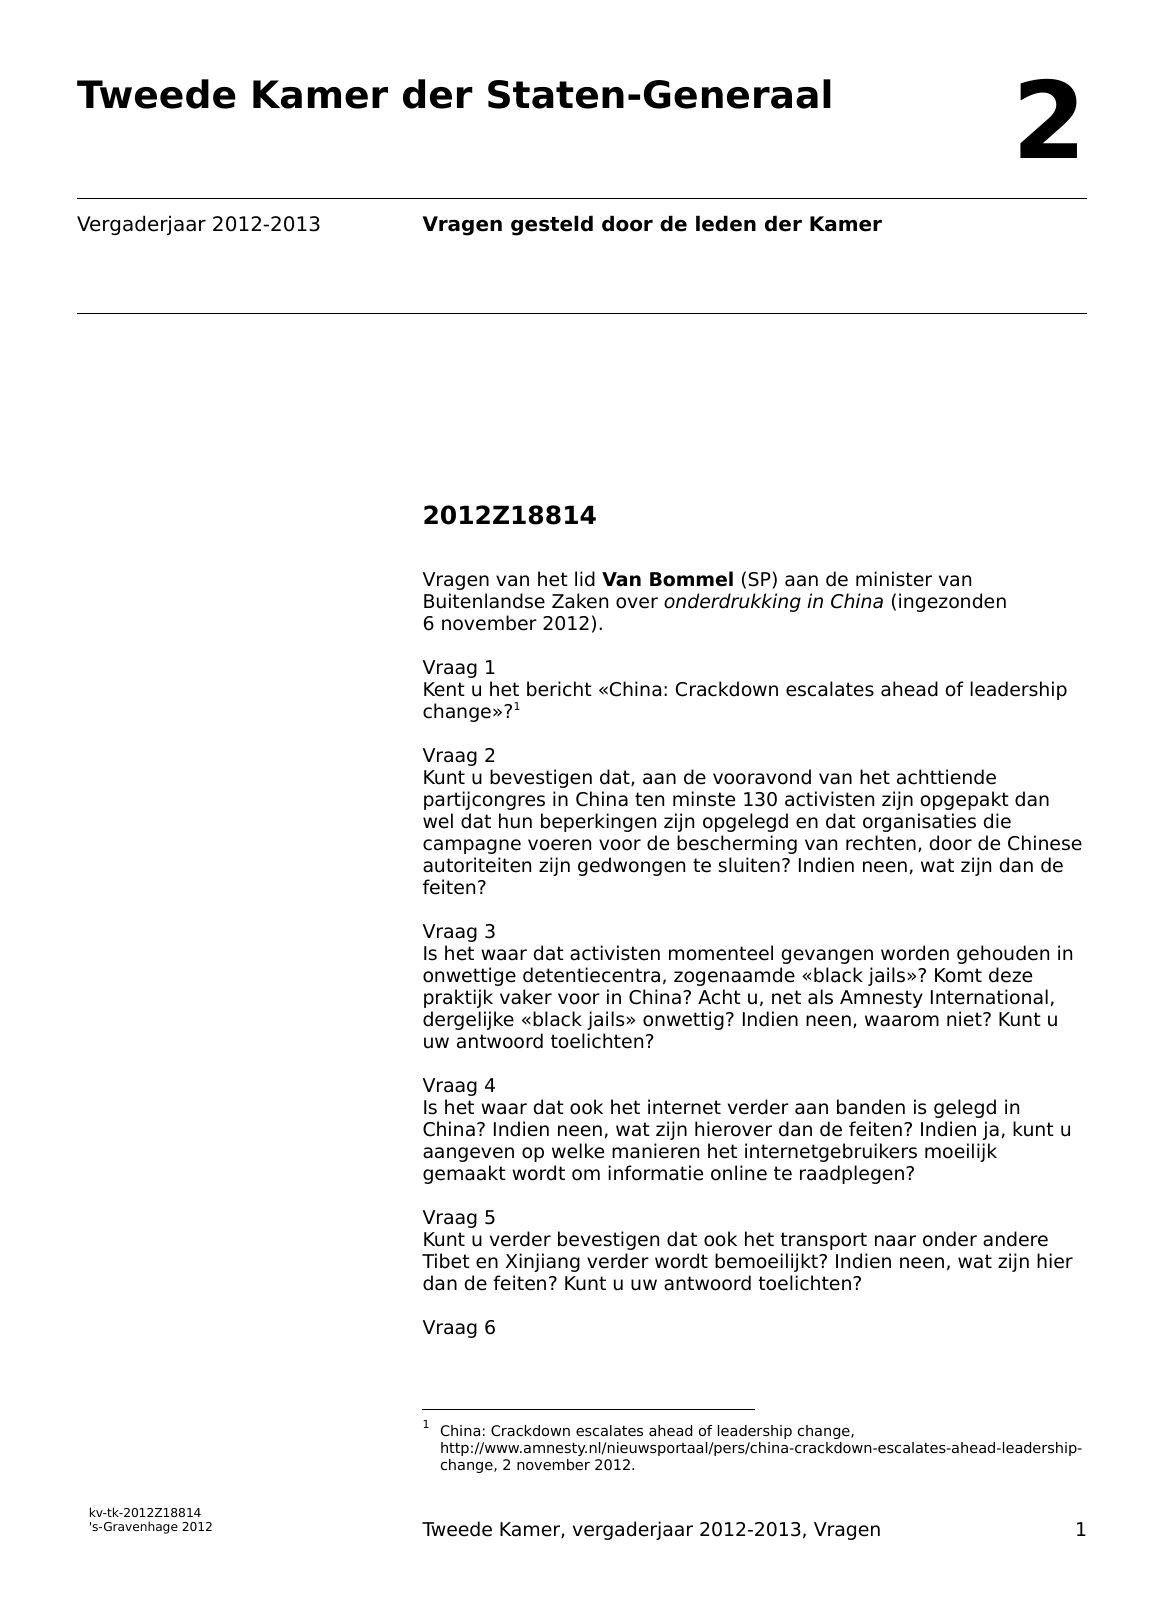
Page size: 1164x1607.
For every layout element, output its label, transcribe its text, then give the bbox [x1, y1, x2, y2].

text Is het waar dat activisten momenteel gevangen worden gehouden in onwettige detentiecentra, zogenaamde «black jails»? Komt deze praktijk vaker voor in China? Acht u, net als Amnesty International, dergelijke «black jails» onwettig? Indien neen, waarom niet? Kunt u uw antwoord toelichten? [422, 943, 1087, 1053]
text Vragen van het lid Van Bommel (SP) aan de minister van Buitenlandse Zaken over onderdrukking in China (ingezonden 6 november 2012). [422, 569, 1087, 635]
text kv-tk-2012Z18814 [88, 1506, 323, 1520]
text Vraag 4 [422, 1075, 1087, 1097]
table_header Tweede Kamer der Staten-Generaal [77, 59, 886, 198]
text Kunt u verder bevestigen dat ook het transport naar onder andere Tibet en Xinjiang verder wordt bemoeilijkt? Indien neen, wat zijn hier dan de feiten? Kunt u uw antwoord toelichten? [422, 1229, 1087, 1295]
table_cell Vergaderjaar 2012-2013 [77, 199, 422, 313]
text Vraag 1 [422, 657, 1087, 679]
text Vraag 6 [422, 1317, 1087, 1339]
text China: Crackdown escalates ahead of leadership change, http://www.amnesty.nl/nieuwsportaal/pers/china-crackdown-escalates-ahead-leadership-change, 2 november 2012. [422, 1418, 1087, 1474]
text 's-Gravenhage 2012 [88, 1520, 323, 1534]
table_header 2 [886, 59, 1087, 198]
table_cell Vragen gesteld door de leden der Kamer [422, 199, 1087, 313]
text 2012Z18814 [422, 501, 1087, 531]
text Kent u het bericht «China: Crackdown escalates ahead of leadership change»? [422, 679, 1087, 723]
text Vraag 5 [422, 1207, 1087, 1229]
text Vraag 3 [422, 921, 1087, 943]
text Is het waar dat ook het internet verder aan banden is gelegd in China? Indien neen, wat zijn hierover dan de feiten? Indien ja, kunt u aangeven op welke manieren het internetgebruikers moeilijk gemaakt wordt om informatie online te raadplegen? [422, 1097, 1087, 1185]
text Kunt u bevestigen dat, aan de vooravond van het achttiende partijcongres in China ten minste 130 activisten zijn opgepakt dan wel dat hun beperkingen zijn opgelegd en dat organisaties die campagne voeren voor de bescherming van rechten, door de Chinese autoriteiten zijn gedwongen te sluiten? Indien neen, wat zijn dan de feiten? [422, 767, 1087, 899]
text Vraag 2 [422, 745, 1087, 767]
